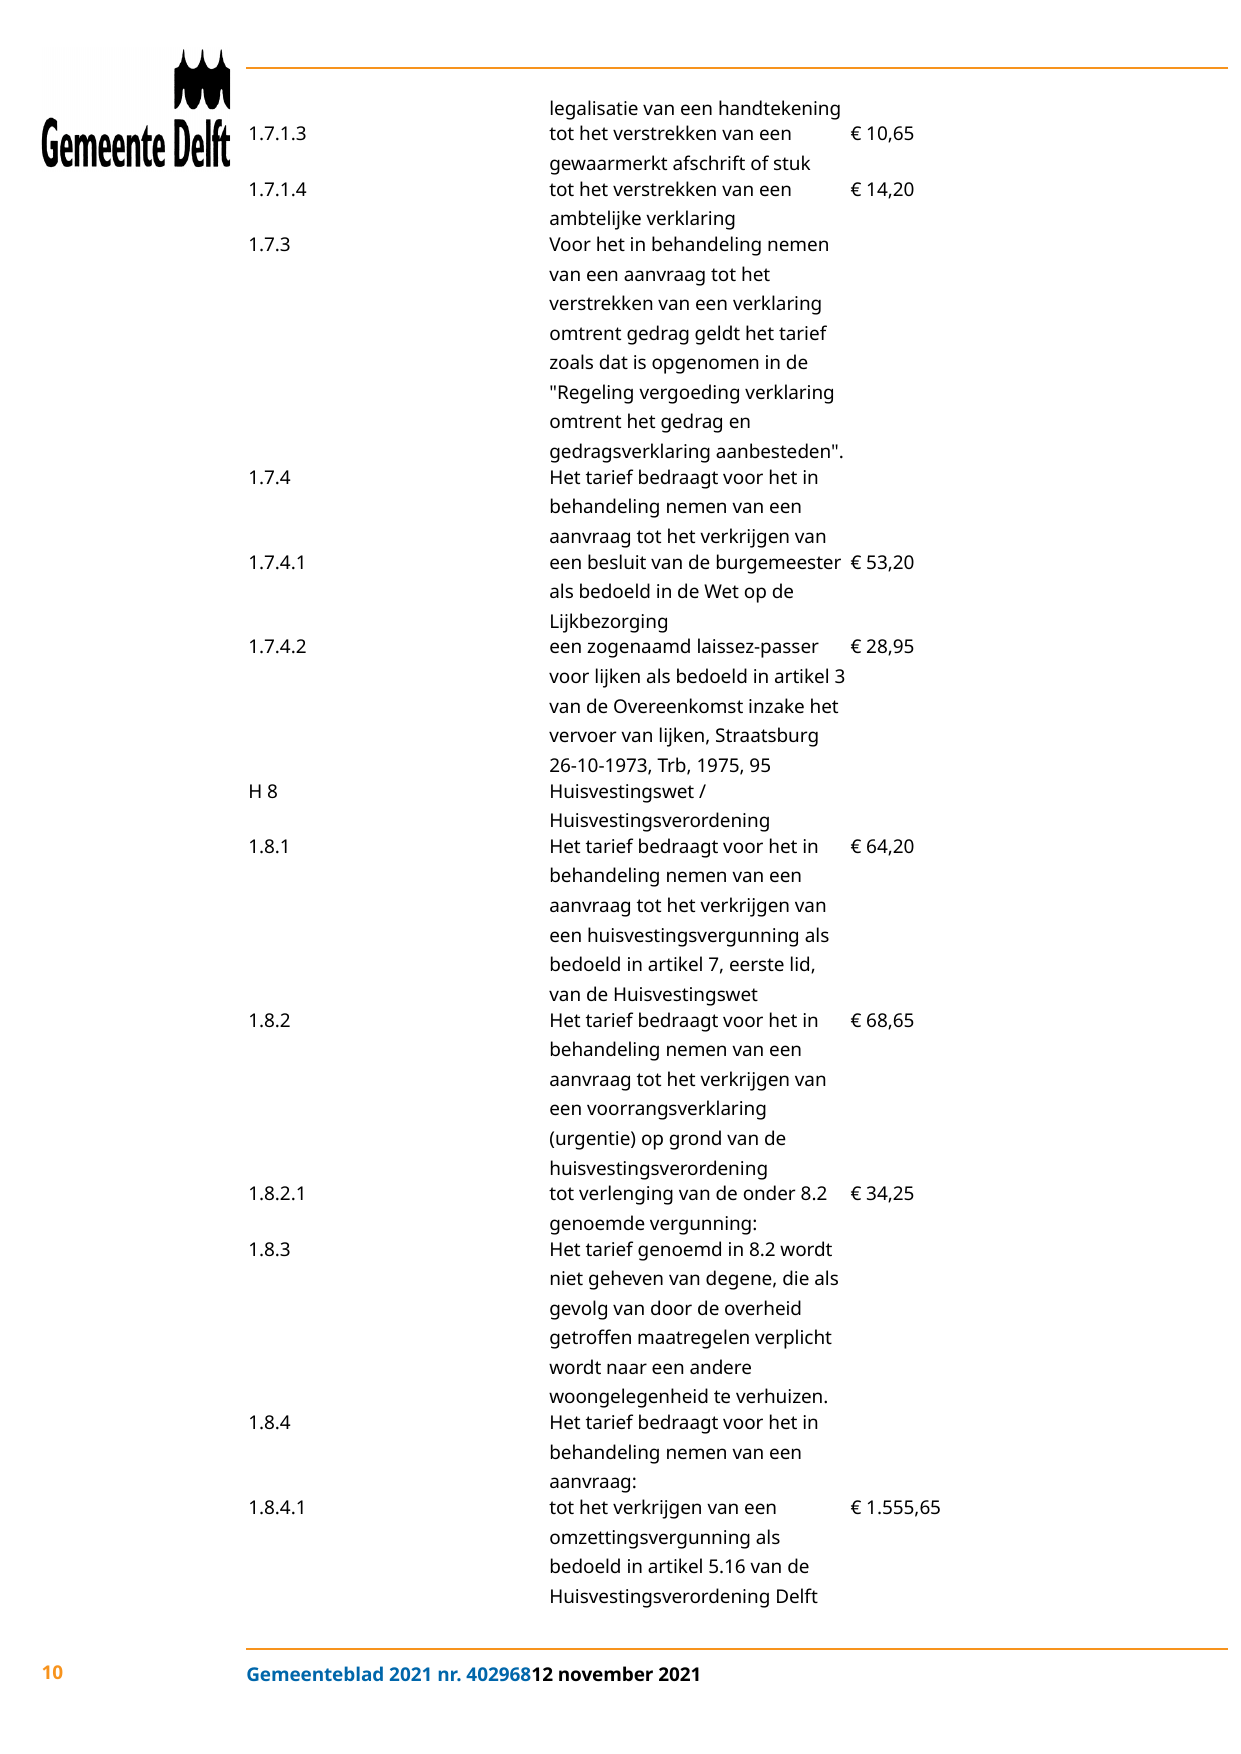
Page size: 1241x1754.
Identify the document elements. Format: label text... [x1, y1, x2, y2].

table_cell Het tarief bedraagt voor het in behandeling nemen van een aanvraag: [549, 1409, 850, 1494]
table_cell 1.8.3 [248, 1236, 549, 1409]
table_cell [850, 778, 1152, 833]
table_cell 1.7.4 [248, 464, 549, 549]
table_cell € 14,20 [850, 176, 1152, 231]
table_cell € 64,20 [850, 833, 1152, 1007]
table_cell Het tarief bedraagt voor het in behandeling nemen van een aanvraag tot het verkrijgen van [549, 464, 850, 549]
table_cell een zogenaamd laissez-passer voor lijken als bedoeld in artikel 3 van de Overeenkomst inzake het vervoer van lijken, Straatsburg 26-10-1973, Trb, 1975, 95 [549, 634, 850, 778]
table_cell € 10,65 [850, 121, 1152, 176]
table_cell € 1.555,65 [850, 1494, 1152, 1609]
table_cell € 28,95 [850, 634, 1152, 778]
table_cell [248, 95, 549, 121]
table_cell 1.8.2.1 [248, 1180, 549, 1236]
table_cell € 53,20 [850, 549, 1152, 634]
table_cell 1.7.4.2 [248, 634, 549, 778]
table_cell € 68,65 [850, 1007, 1152, 1180]
table_cell 1.8.2 [248, 1007, 549, 1180]
table_cell 1.8.4.1 [248, 1494, 549, 1609]
table_cell legalisatie van een handtekening [549, 95, 850, 121]
table_cell tot verlenging van de onder 8.2 genoemde vergunning: [549, 1180, 850, 1236]
table_cell tot het verstrekken van een ambtelijke verklaring [549, 176, 850, 231]
table_cell [850, 1409, 1152, 1494]
table_cell 1.7.1.3 [248, 121, 549, 176]
table_cell Voor het in behandeling nemen van een aanvraag tot het verstrekken van een verklaring omtrent gedrag geldt het tarief zoals dat is opgenomen in de "Regeling vergoeding verklaring omtrent het gedrag en gedragsverklaring aanbesteden". [549, 231, 850, 464]
table_cell [850, 95, 1152, 121]
table_cell 1.7.3 [248, 231, 549, 464]
table_cell 1.7.4.1 [248, 549, 549, 634]
table_cell een besluit van de burgemeester als bedoeld in de Wet op de Lijkbezorging [549, 549, 850, 634]
table_cell Het tarief genoemd in 8.2 wordt niet geheven van degene, die als gevolg van door de overheid getroffen maatregelen verplicht wordt naar een andere woongelegenheid te verhuizen. [549, 1236, 850, 1409]
table_cell € 34,25 [850, 1180, 1152, 1236]
table_cell [850, 1236, 1152, 1409]
picture [41, 47, 231, 172]
table_cell [850, 231, 1152, 464]
table_cell Het tarief bedraagt voor het in behandeling nemen van een aanvraag tot het verkrijgen van een voorrangsverklaring (urgentie) op grond van de huisvestingsverordening [549, 1007, 850, 1180]
table_cell Het tarief bedraagt voor het in behandeling nemen van een aanvraag tot het verkrijgen van een huisvestingsvergunning als bedoeld in artikel 7, eerste lid, van de Huisvestingswet [549, 833, 850, 1007]
table_cell H 8 [248, 778, 549, 833]
table_cell 1.7.1.4 [248, 176, 549, 231]
table_cell [850, 464, 1152, 549]
table_cell 1.8.1 [248, 833, 549, 1007]
table_cell 1.8.4 [248, 1409, 549, 1494]
table_cell tot het verkrijgen van een omzettingsvergunning als bedoeld in artikel 5.16 van de Huisvestingsverordening Delft [549, 1494, 850, 1609]
table_cell tot het verstrekken van een gewaarmerkt afschrift of stuk [549, 121, 850, 176]
table_cell Huisvestingswet / Huisvestingsverordening [549, 778, 850, 833]
